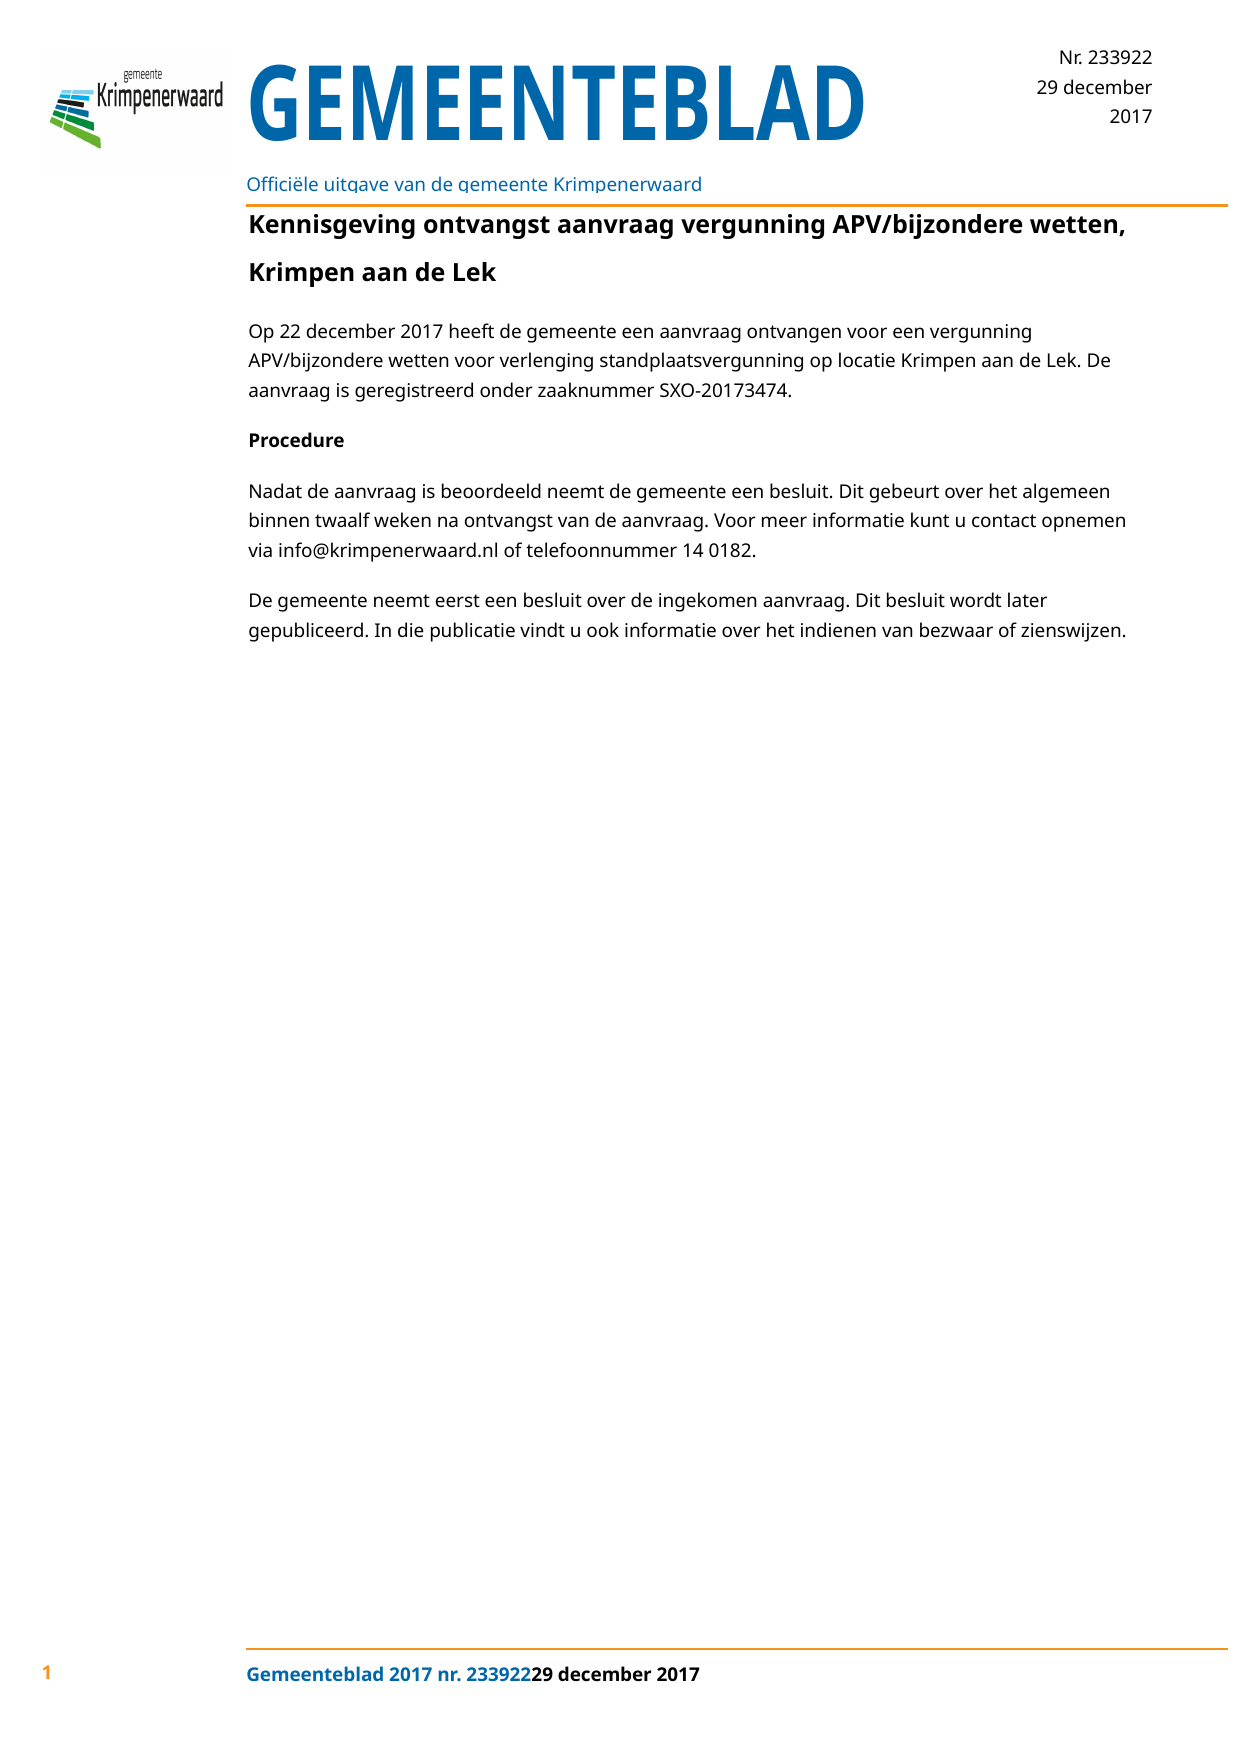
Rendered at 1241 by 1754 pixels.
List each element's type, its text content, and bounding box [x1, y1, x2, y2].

text Procedure [248, 427, 1152, 453]
picture [41, 47, 231, 172]
text Kennisgeving ontvangst aanvraag vergunning APV/bijzondere wetten, Krimpen aan de Lek [248, 207, 1152, 288]
text Op 22 december 2017 heeft de gemeente een aanvraag ontvangen voor een vergunning APV/bijzondere wetten voor verlenging standplaatsvergunning op locatie Krimpen aan de Lek. De aanvraag is geregistreerd onder zaaknummer SXO-20173474. [248, 318, 1152, 403]
text Nadat de aanvraag is beoordeeld neemt de gemeente een besluit. Dit gebeurt over het algemeen binnen twaalf weken na ontvangst van de aanvraag. Voor meer informatie kunt u contact opnemen via info@krimpenerwaard.nl of telefoonnummer 14 0182. [248, 478, 1152, 563]
text De gemeente neemt eerst een besluit over de ingekomen aanvraag. Dit besluit wordt later gepubliceerd. In die publicatie vindt u ook informatie over het indienen van bezwaar of zienswijzen. [248, 587, 1152, 643]
